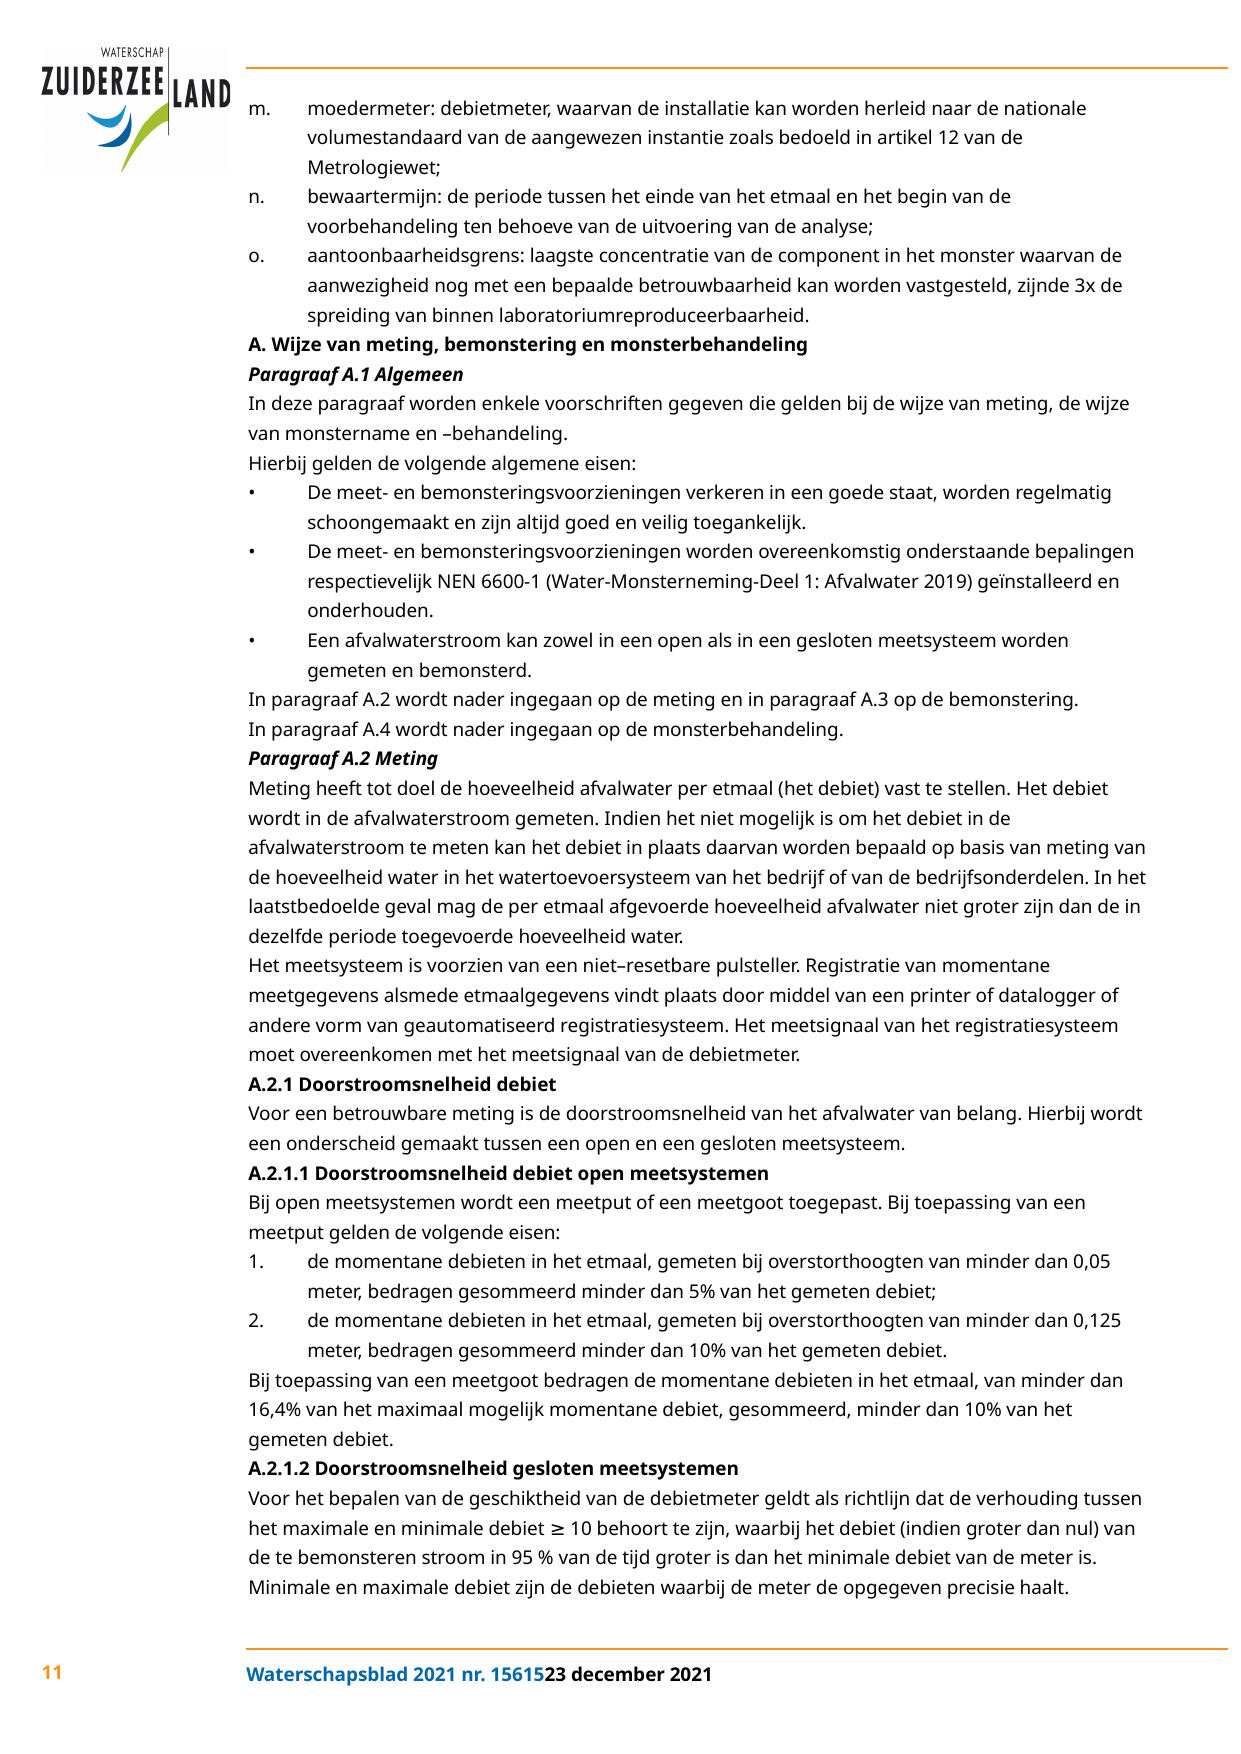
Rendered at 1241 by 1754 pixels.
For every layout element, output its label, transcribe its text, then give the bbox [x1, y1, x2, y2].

text In paragraaf A.4 wordt nader ingegaan op de monsterbehandeling. [248, 716, 1152, 742]
list de momentane debieten in het etmaal, gemeten bij overstorthoogten van minder dan 0,125 meter, bedragen gesommeerd minder dan 10% van het gemeten debiet. [248, 1308, 1152, 1363]
text Bij open meetsystemen wordt een meetput of een meetgoot toegepast. Bij toepassing van een meetput gelden de volgende eisen: [248, 1189, 1152, 1245]
list bewaartermijn: de periode tussen het einde van het etmaal en het begin van de voorbehandeling ten behoeve van de uitvoering van de analyse; [248, 183, 1152, 239]
text Paragraaf A.1 Algemeen [248, 361, 1152, 387]
text A.2.1.2 Doorstroomsnelheid gesloten meetsystemen [248, 1456, 1152, 1481]
text Het meetsysteem is voorzien van een niet–resetbare pulsteller. Registratie van momentane meetgegevens alsmede etmaalgegevens vindt plaats door middel van een printer of datalogger of andere vorm van geautomatiseerd registratiesysteem. Het meetsignaal van het registratiesysteem moet overeenkomen met het meetsignaal van de debietmeter. [248, 953, 1152, 1067]
text A.2.1 Doorstroomsnelheid debiet [248, 1071, 1152, 1097]
picture [41, 47, 231, 172]
list aantoonbaarheidsgrens: laagste concentratie van de component in het monster waarvan de aanwezigheid nog met een bepaalde betrouwbaarheid kan worden vastgesteld, zijnde 3x de spreiding van binnen laboratoriumreproduceerbaarheid. [248, 243, 1152, 328]
text Paragraaf A.2 Meting [248, 746, 1152, 771]
text Voor een betrouwbare meting is de doorstroomsnelheid van het afvalwater van belang. Hierbij wordt een onderscheid gemaakt tussen een open en een gesloten meetsysteem. [248, 1101, 1152, 1156]
text In paragraaf A.2 wordt nader ingegaan op de meting en in paragraaf A.3 op de bemonstering. [248, 686, 1152, 712]
text Bij toepassing van een meetgoot bedragen de momentane debieten in het etmaal, van minder dan 16,4% van het maximaal mogelijk momentane debiet, gesommeerd, minder dan 10% van het gemeten debiet. [248, 1367, 1152, 1452]
list De meet- en bemonsteringsvoorzieningen worden overeenkomstig onderstaande bepalingen respectievelijk NEN 6600-1 (Water-Monsterneming-Deel 1: Afvalwater 2019) geïnstalleerd en onderhouden. [248, 538, 1152, 623]
list De meet- en bemonsteringsvoorzieningen verkeren in een goede staat, worden regelmatig schoongemaakt en zijn altijd goed en veilig toegankelijk. [248, 479, 1152, 535]
text A. Wijze van meting, bemonstering en monsterbehandeling [248, 331, 1152, 357]
list moedermeter: debietmeter, waarvan de installatie kan worden herleid naar de nationale volumestandaard van de aangewezen instantie zoals bedoeld in artikel 12 van de Metrologiewet; [248, 95, 1152, 180]
text In deze paragraaf worden enkele voorschriften gegeven die gelden bij de wijze van meting, de wijze van monstername en –behandeling. [248, 391, 1152, 446]
list de momentane debieten in het etmaal, gemeten bij overstorthoogten van minder dan 0,05 meter, bedragen gesommeerd minder dan 5% van het gemeten debiet; [248, 1248, 1152, 1304]
text A.2.1.1 Doorstroomsnelheid debiet open meetsystemen [248, 1160, 1152, 1186]
list Een afvalwaterstroom kan zowel in een open als in een gesloten meetsysteem worden gemeten en bemonsterd. [248, 627, 1152, 683]
text Hierbij gelden de volgende algemene eisen: [248, 450, 1152, 476]
text Voor het bepalen van de geschiktheid van de debietmeter geldt als richtlijn dat de verhouding tussen het maximale en minimale debiet ≥ 10 behoort te zijn, waarbij het debiet (indien groter dan nul) van de te bemonsteren stroom in 95 % van de tijd groter is dan het minimale debiet van de meter is. Minimale en maximale debiet zijn de debieten waarbij de meter de opgegeven precisie haalt. [248, 1485, 1152, 1600]
text Meting heeft tot doel de hoeveelheid afvalwater per etmaal (het debiet) vast te stellen. Het debiet wordt in de afvalwaterstroom gemeten. Indien het niet mogelijk is om het debiet in de afvalwaterstroom te meten kan het debiet in plaats daarvan worden bepaald op basis van meting van de hoeveelheid water in het watertoevoersysteem van het bedrijf of van de bedrijfsonderdelen. In het laatstbedoelde geval mag de per etmaal afgevoerde hoeveelheid afvalwater niet groter zijn dan de in dezelfde periode toegevoerde hoeveelheid water. [248, 775, 1152, 949]
